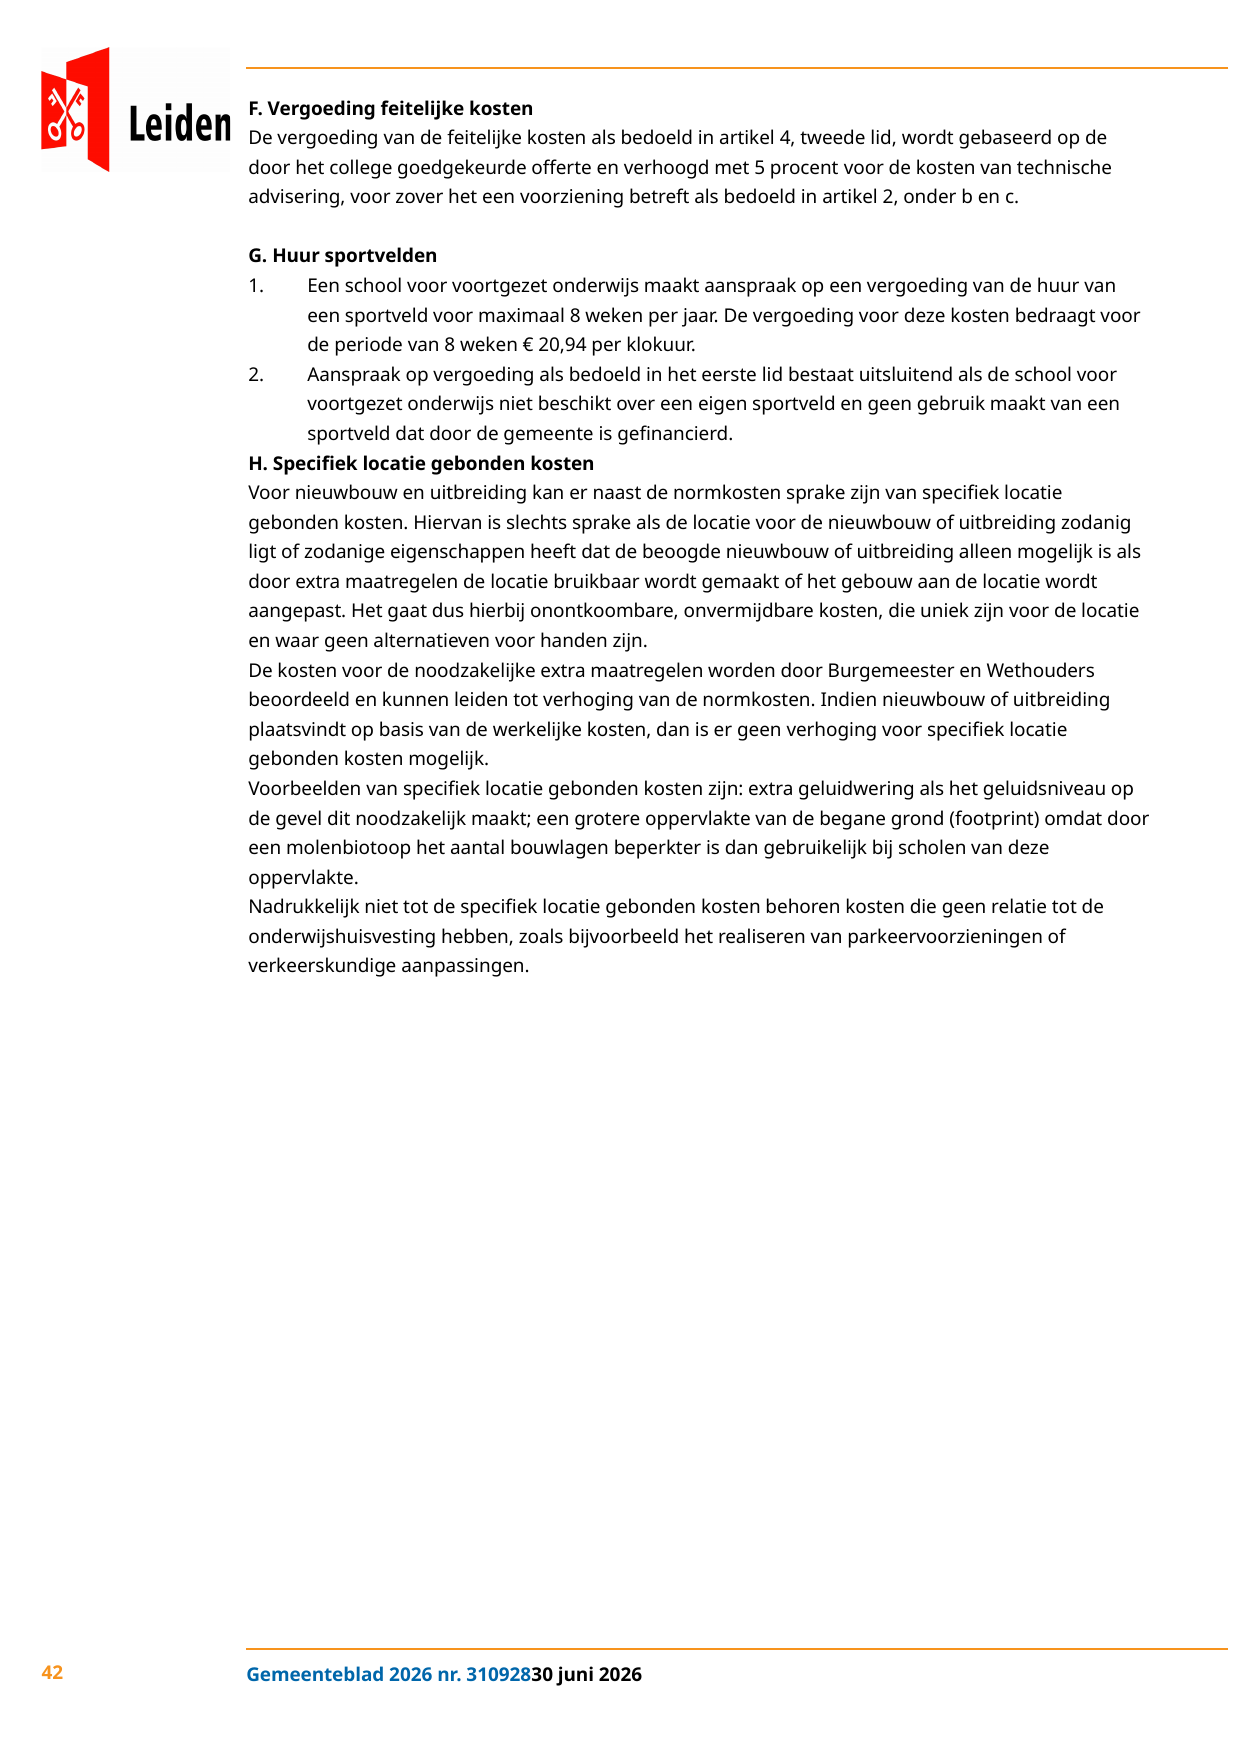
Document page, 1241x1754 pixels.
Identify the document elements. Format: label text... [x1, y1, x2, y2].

text Nadrukkelijk niet tot de specifiek locatie gebonden kosten behoren kosten die geen relatie tot de onderwijshuisvesting hebben, zoals bijvoorbeeld het realiseren van parkeervoorzieningen of verkeerskundige aanpassingen. [248, 893, 1152, 978]
text De vergoeding van de feitelijke kosten als bedoeld in artikel 4, tweede lid, wordt gebaseerd op de door het college goedgekeurde offerte en verhoogd met 5 procent voor de kosten van technische advisering, voor zover het een voorziening betreft als bedoeld in artikel 2, onder b en c. [248, 124, 1152, 209]
text Voorbeelden van specifiek locatie gebonden kosten zijn: extra geluidwering als het geluidsniveau op de gevel dit noodzakelijk maakt; een grotere oppervlakte van de begane grond (footprint) omdat door een molenbiotoop het aantal bouwlagen beperkter is dan gebruikelijk bij scholen van deze oppervlakte. [248, 775, 1152, 890]
text H. Specifiek locatie gebonden kosten [248, 450, 1152, 476]
text G. Huur sportvelden [248, 243, 1152, 268]
list Aanspraak op vergoeding als bedoeld in het eerste lid bestaat uitsluitend als de school voor voortgezet onderwijs niet beschikt over een eigen sportveld en geen gebruik maakt van een sportveld dat door de gemeente is gefinancierd. [248, 361, 1152, 446]
list Een school voor voortgezet onderwijs maakt aanspraak op een vergoeding van de huur van een sportveld voor maximaal 8 weken per jaar. De vergoeding voor deze kosten bedraagt voor de periode van 8 weken € 20,94 per klokuur. [248, 272, 1152, 357]
text F. Vergoeding feitelijke kosten [248, 95, 1152, 121]
text De kosten voor de noodzakelijke extra maatregelen worden door Burgemeester en Wethouders beoordeeld en kunnen leiden tot verhoging van de normkosten. Indien nieuwbouw of uitbreiding plaatsvindt op basis van de werkelijke kosten, dan is er geen verhoging voor specifiek locatie gebonden kosten mogelijk. [248, 657, 1152, 771]
picture [41, 47, 231, 172]
text Voor nieuwbouw en uitbreiding kan er naast de normkosten sprake zijn van specifiek locatie gebonden kosten. Hiervan is slechts sprake als de locatie voor de nieuwbouw of uitbreiding zodanig ligt of zodanige eigenschappen heeft dat de beoogde nieuwbouw of uitbreiding alleen mogelijk is als door extra maatregelen de locatie bruikbaar wordt gemaakt of het gebouw aan de locatie wordt aangepast. Het gaat dus hierbij onontkoombare, onvermijdbare kosten, die uniek zijn voor de locatie en waar geen alternatieven voor handen zijn. [248, 479, 1152, 653]
